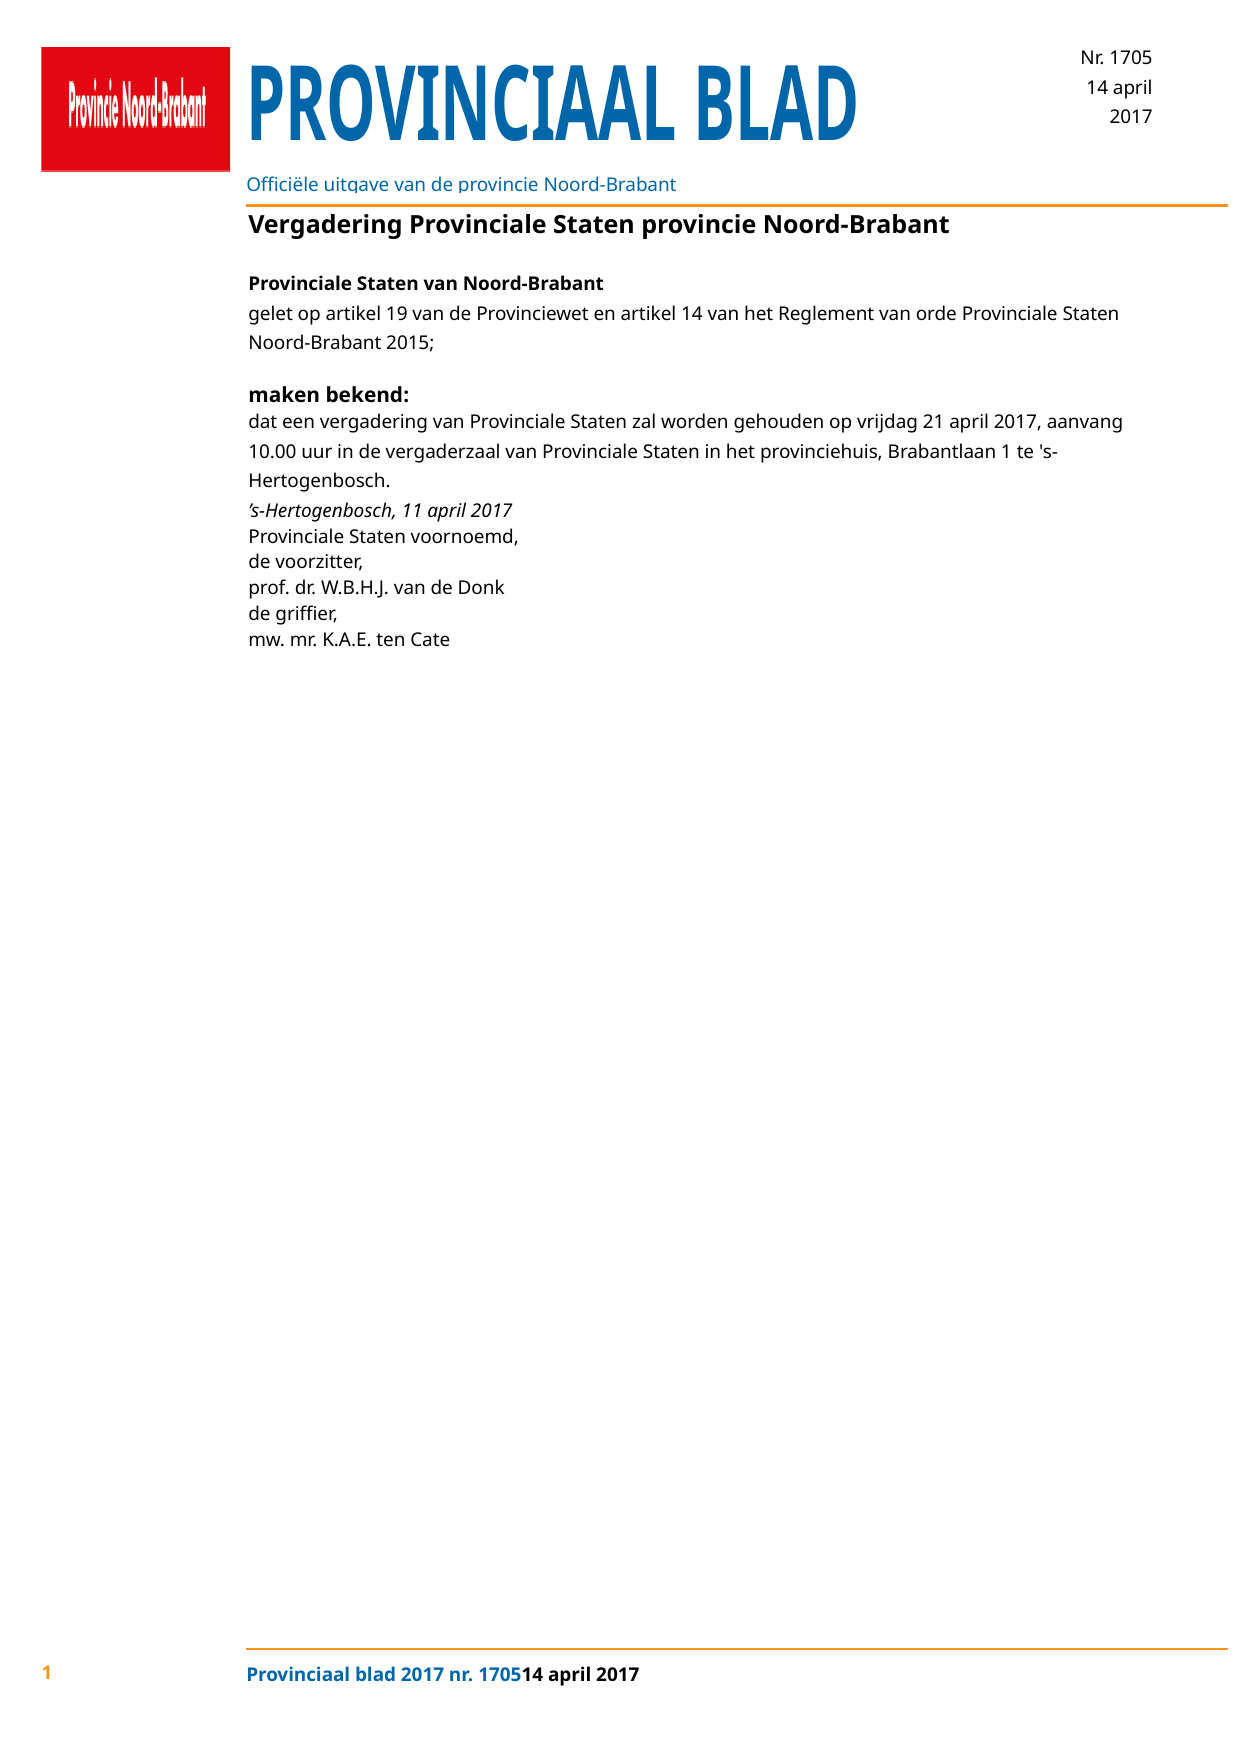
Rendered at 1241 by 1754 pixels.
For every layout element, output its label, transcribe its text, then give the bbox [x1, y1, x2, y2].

text gelet op artikel 19 van de Provinciewet en artikel 14 van het Reglement van orde Provinciale Staten Noord-Brabant 2015; [248, 300, 1152, 355]
text prof. dr. W.B.H.J. van de Donk [248, 574, 1152, 600]
text mw. mr. K.A.E. ten Cate [248, 626, 1152, 651]
picture [41, 47, 231, 172]
text de griffier, [248, 600, 1152, 626]
text ’s-Hertogenbosch, 11 april 2017 [248, 497, 1152, 523]
text Provinciale Staten voornoemd, [248, 523, 1152, 548]
text Vergadering Provinciale Staten provincie Noord-Brabant [248, 207, 1152, 241]
text Provinciale Staten van Noord-Brabant [248, 270, 1152, 296]
text maken bekend: [248, 380, 1152, 408]
text dat een vergadering van Provinciale Staten zal worden gehouden op vrijdag 21 april 2017, aanvang 10.00 uur in de vergaderzaal van Provinciale Staten in het provinciehuis, Brabantlaan 1 te 's-Hertogenbosch. [248, 408, 1152, 493]
text de voorzitter, [248, 548, 1152, 574]
